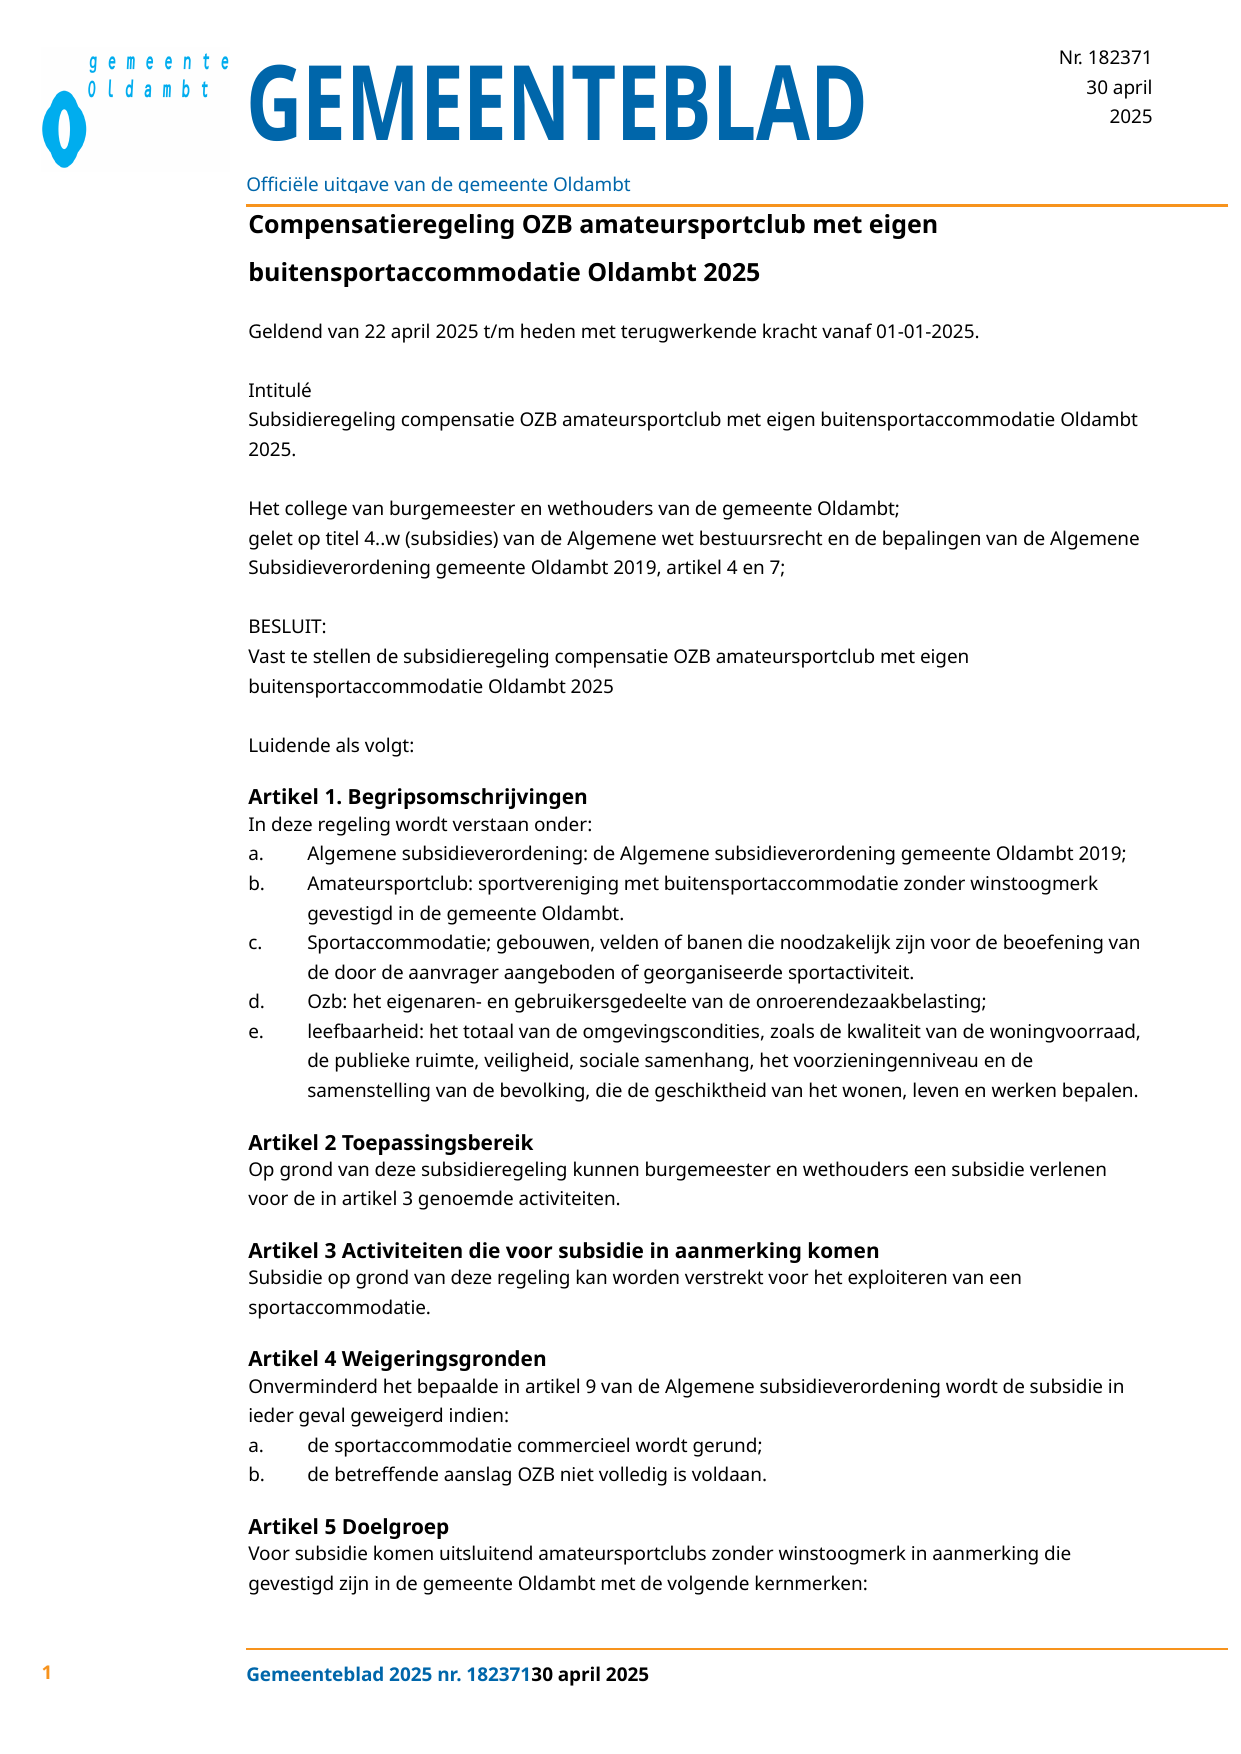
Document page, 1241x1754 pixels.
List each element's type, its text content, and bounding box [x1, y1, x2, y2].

text Luidende als volgt: [248, 732, 1152, 758]
list Amateursportclub: sportvereniging met buitensportaccommodatie zonder winstoogmerk gevestigd in de gemeente Oldambt. [248, 870, 1152, 925]
text gelet op titel 4..w (subsidies) van de Algemene wet bestuursrecht en de bepalingen van de Algemene Subsidieverordening gemeente Oldambt 2019, artikel 4 en 7; [248, 525, 1152, 580]
text Intitulé [248, 377, 1152, 403]
list Ozb: het eigenaren- en gebruikersgedeelte van de onroerendezaakbelasting; [248, 988, 1152, 1014]
list leefbaarheid: het totaal van de omgevingscondities, zoals de kwaliteit van de woningvoorraad, de publieke ruimte, veiligheid, sociale samenhang, het voorzieningenniveau en de samenstelling van de bevolking, die de geschiktheid van het wonen, leven en werken bepalen. [248, 1018, 1152, 1103]
text Geldend van 22 april 2025 t/m heden met terugwerkende kracht vanaf 01-01-2025. [248, 318, 1152, 344]
list Sportaccommodatie; gebouwen, velden of banen die noodzakelijk zijn voor de beoefening van de door de aanvrager aangeboden of georganiseerde sportactiviteit. [248, 929, 1152, 984]
text BESLUIT: [248, 614, 1152, 639]
text Subsidieregeling compensatie OZB amateursportclub met eigen buitensportaccommodatie Oldambt 2025. [248, 407, 1152, 462]
text Vast te stellen de subsidieregeling compensatie OZB amateursportclub met eigen buitensportaccommodatie Oldambt 2025 [248, 643, 1152, 699]
text Het college van burgemeester en wethouders van de gemeente Oldambt; [248, 495, 1152, 521]
text Artikel 3 Activiteiten die voor subsidie in aanmerking komen [248, 1236, 1152, 1264]
list de betreffende aanslag OZB niet volledig is voldaan. [248, 1462, 1152, 1487]
text Op grond van deze subsidieregeling kunnen burgemeester en wethouders een subsidie verlenen voor de in artikel 3 genoemde activiteiten. [248, 1156, 1152, 1211]
list de sportaccommodatie commercieel wordt gerund; [248, 1432, 1152, 1458]
text Compensatieregeling OZB amateursportclub met eigen buitensportaccommodatie Oldambt 2025 [248, 207, 1152, 288]
text Subsidie op grond van deze regeling kan worden verstrekt voor het exploiteren van een sportaccommodatie. [248, 1264, 1152, 1320]
list Algemene subsidieverordening: de Algemene subsidieverordening gemeente Oldambt 2019; [248, 841, 1152, 866]
text Artikel 1. Begripsomschrijvingen [248, 782, 1152, 811]
text In deze regeling wordt verstaan onder: [248, 811, 1152, 837]
text Artikel 2 Toepassingsbereik [248, 1128, 1152, 1156]
text Voor subsidie komen uitsluitend amateursportclubs zonder winstoogmerk in aanmerking die gevestigd zijn in de gemeente Oldambt met de volgende kernmerken: [248, 1541, 1152, 1596]
picture [41, 47, 231, 172]
text Onverminderd het bepaalde in artikel 9 van de Algemene subsidieverordening wordt de subsidie in ieder geval geweigerd indien: [248, 1373, 1152, 1428]
text Artikel 4 Weigeringsgronden [248, 1344, 1152, 1373]
text Artikel 5 Doelgroep [248, 1512, 1152, 1541]
